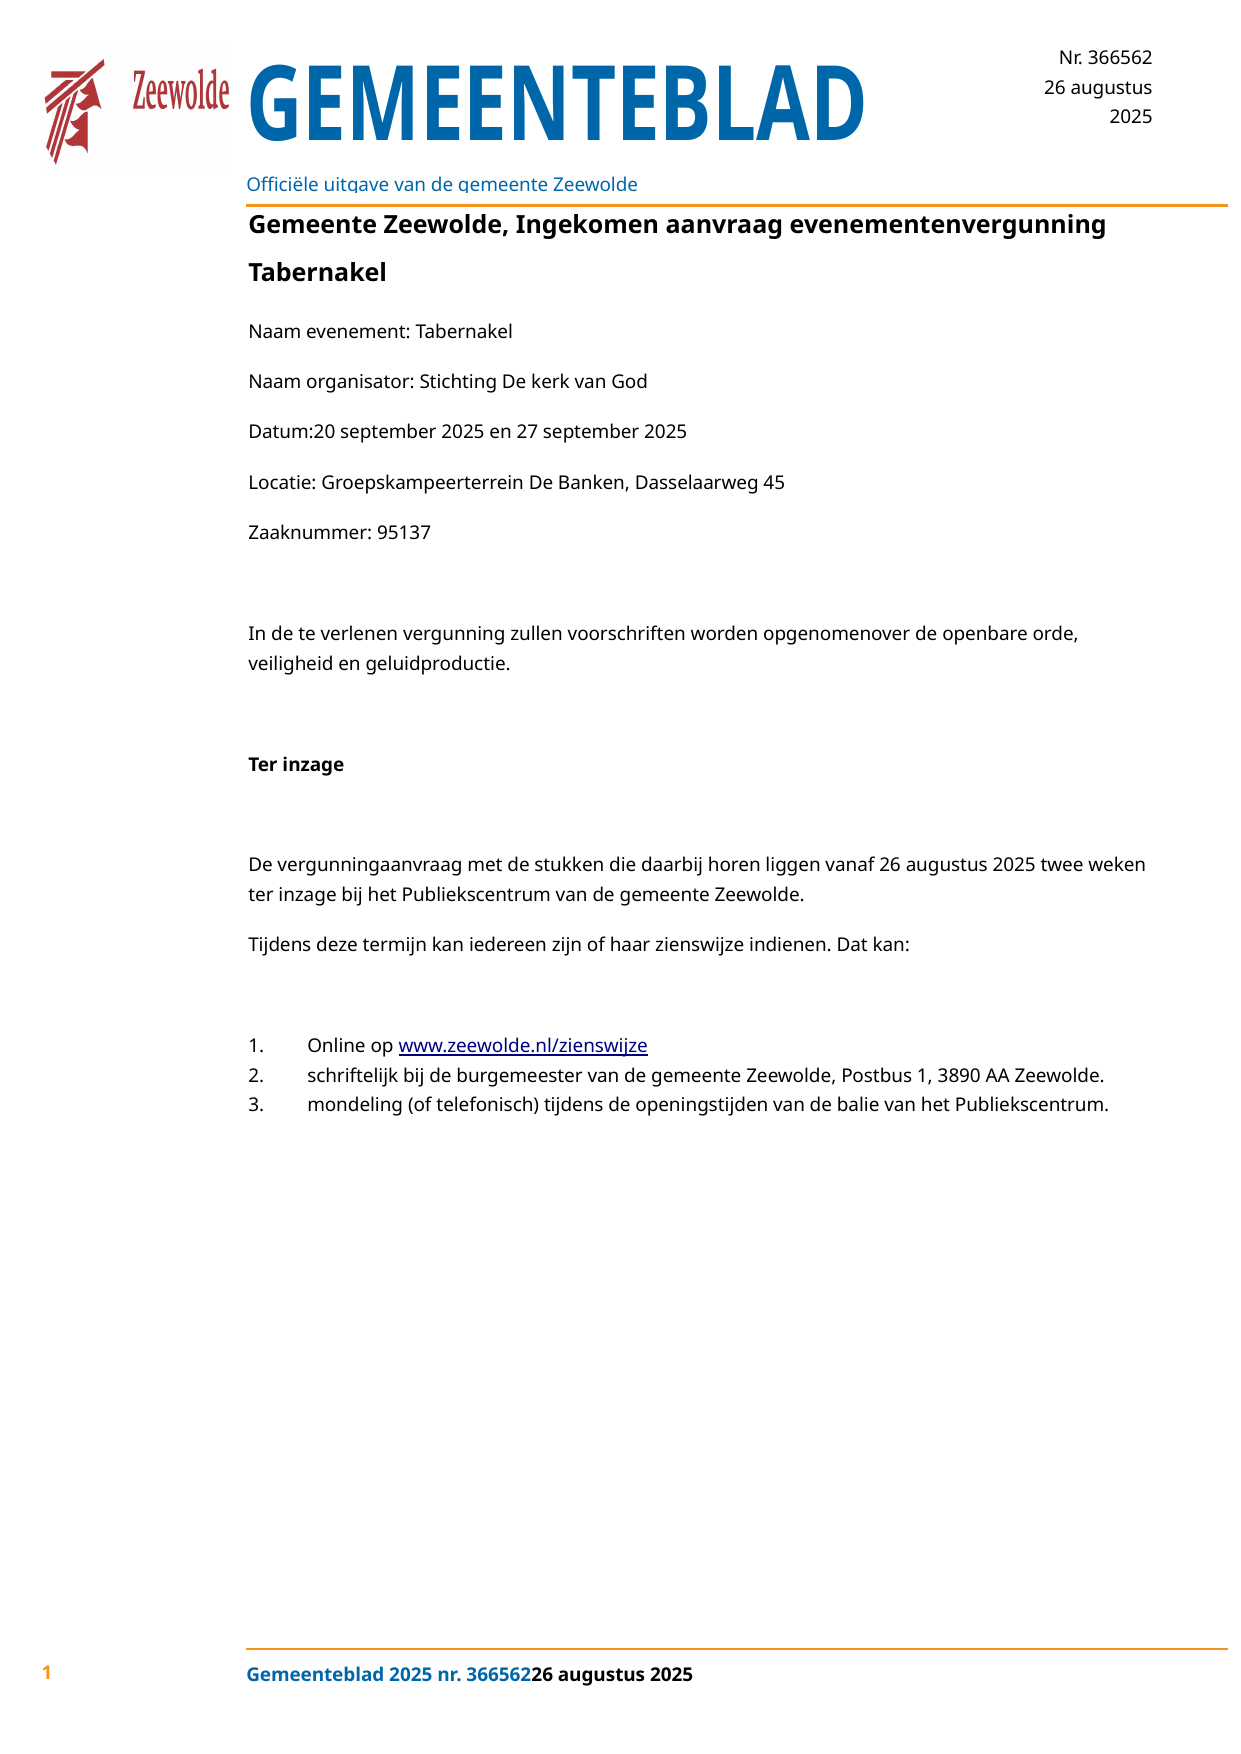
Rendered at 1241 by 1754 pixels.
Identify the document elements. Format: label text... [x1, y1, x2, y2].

list mondeling (of telefonisch) tijdens de openingstijden van de balie van het Publiekscentrum. [248, 1092, 1152, 1117]
text In de te verlenen vergunning zullen voorschriften worden opgenomenover de openbare orde, veiligheid en geluidproductie. [248, 620, 1152, 676]
text Gemeente Zeewolde, Ingekomen aanvraag evenementenvergunning Tabernakel [248, 207, 1152, 288]
text De vergunningaanvraag met de stukken die daarbij horen liggen vanaf 26 augustus 2025 twee weken ter inzage bij het Publiekscentrum van de gemeente Zeewolde. [248, 852, 1152, 907]
text Datum:20 september 2025 en 27 september 2025 [248, 419, 1152, 444]
text Tijdens deze termijn kan iedereen zijn of haar zienswijze indienen. Dat kan: [248, 932, 1152, 957]
text Zaaknummer: 95137 [248, 519, 1152, 545]
text Locatie: Groepskampeerterrein De Banken, Dasselaarweg 45 [248, 469, 1152, 495]
list schriftelijk bij de burgemeester van de gemeente Zeewolde, Postbus 1, 3890 AA Zeewolde. [248, 1062, 1152, 1088]
picture [41, 47, 231, 172]
list Online op www.zeewolde.nl/zienswijze [248, 1032, 1152, 1058]
text Naam evenement: Tabernakel [248, 318, 1152, 344]
text Ter inzage [248, 751, 1152, 777]
text Naam organisator: Stichting De kerk van God [248, 368, 1152, 394]
